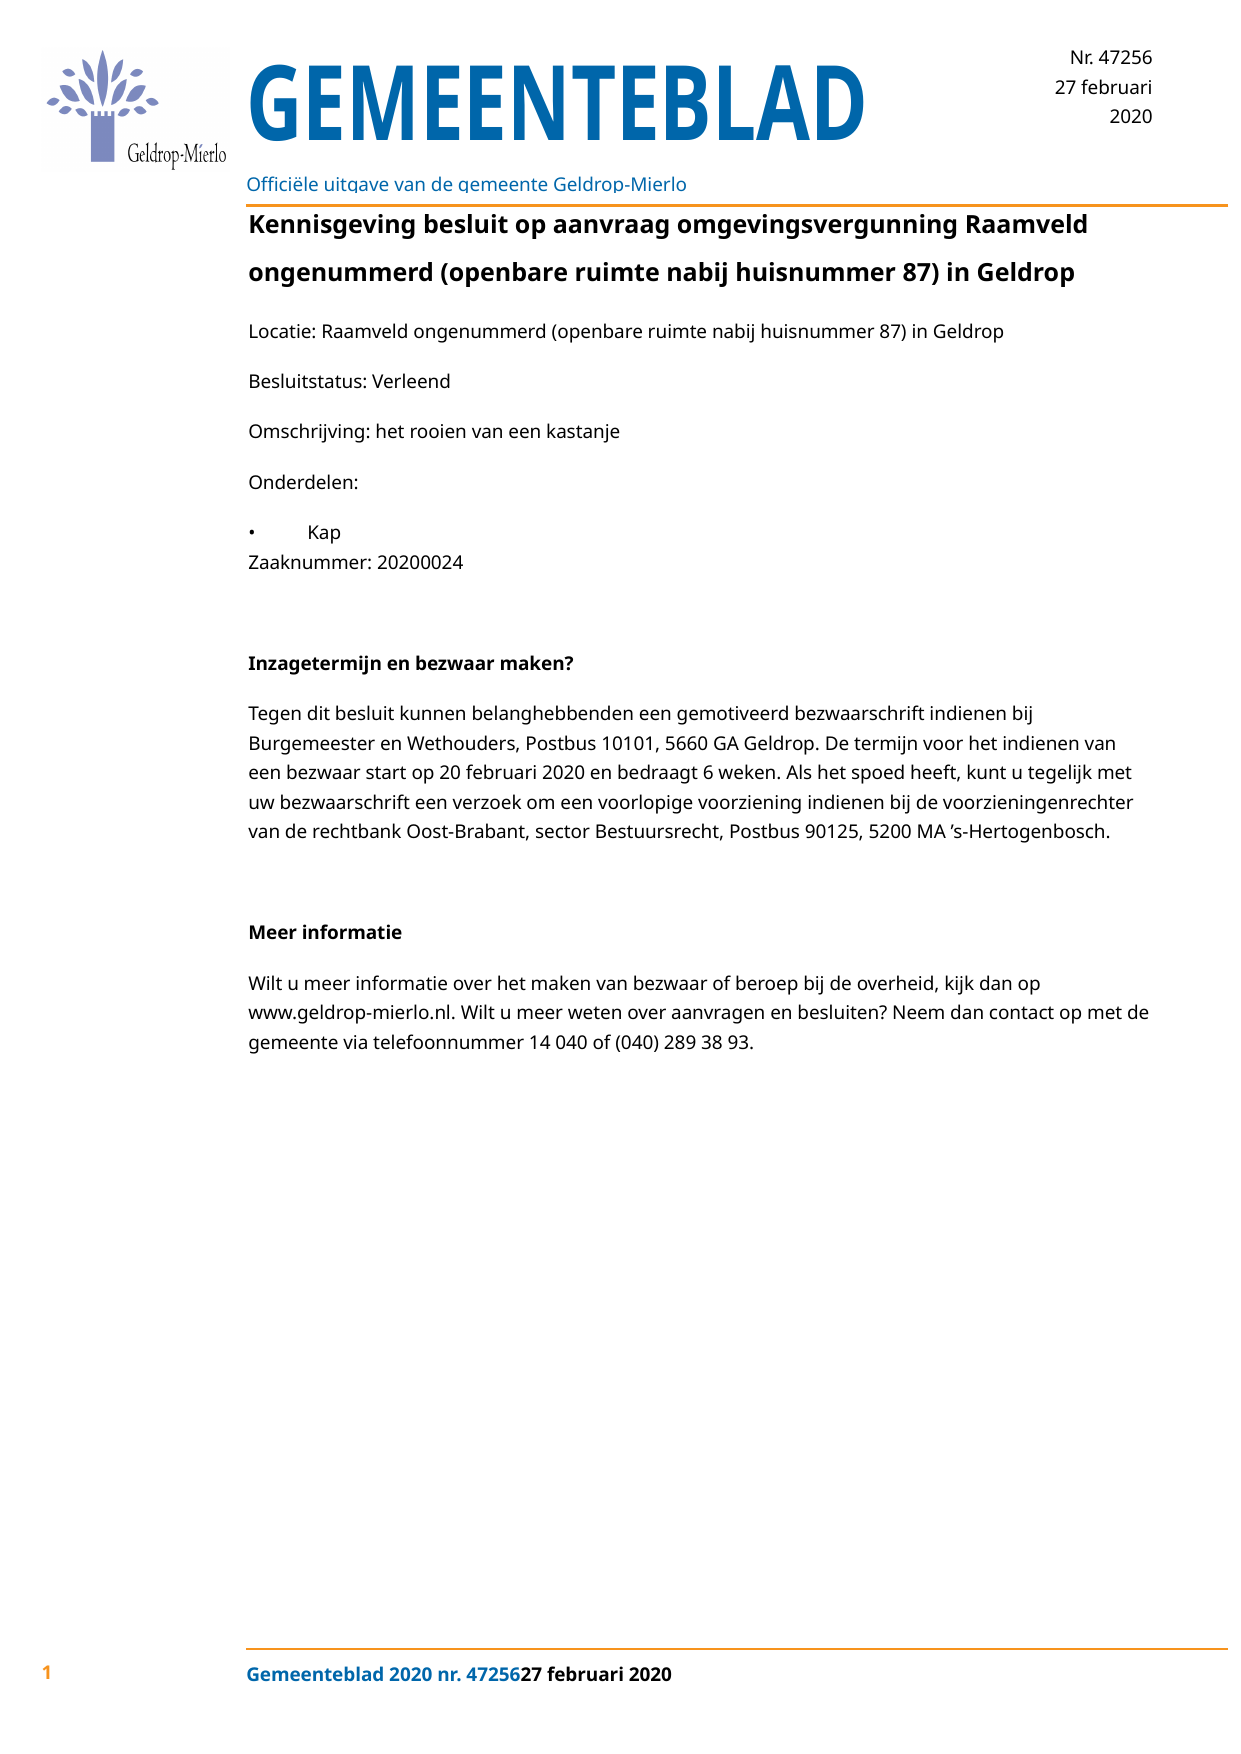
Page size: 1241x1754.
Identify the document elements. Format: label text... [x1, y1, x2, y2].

text Inzagetermijn en bezwaar maken? [248, 650, 1152, 676]
text Besluitstatus: Verleend [248, 368, 1152, 394]
text Omschrijving: het rooien van een kastanje [248, 419, 1152, 444]
text Kennisgeving besluit op aanvraag omgevingsvergunning Raamveld ongenummerd (openbare ruimte nabij huisnummer 87) in Geldrop [248, 207, 1152, 288]
list Kap [248, 519, 1152, 545]
text Wilt u meer informatie over het maken van bezwaar of beroep bij de overheid, kijk dan op www.geldrop-mierlo.nl. Wilt u meer weten over aanvragen en besluiten? Neem dan contact op met de gemeente via telefoonnummer 14 040 of (040) 289 38 93. [248, 970, 1152, 1055]
text Locatie: Raamveld ongenummerd (openbare ruimte nabij huisnummer 87) in Geldrop [248, 318, 1152, 344]
text Tegen dit besluit kunnen belanghebbenden een gemotiveerd bezwaarschrift indienen bij Burgemeester en Wethouders, Postbus 10101, 5660 GA Geldrop. De termijn voor het indienen van een bezwaar start op 20 februari 2020 en bedraagt 6 weken. Als het spoed heeft, kunt u tegelijk met uw bezwaarschrift een verzoek om een voorlopige voorziening indienen bij de voorzieningenrechter van de rechtbank Oost-Brabant, sector Bestuursrecht, Postbus 90125, 5200 MA ’s-Hertogenbosch. [248, 700, 1152, 844]
picture [41, 47, 231, 172]
text Zaaknummer: 20200024 [248, 549, 1152, 575]
text Onderdelen: [248, 469, 1152, 495]
text Meer informatie [248, 919, 1152, 945]
